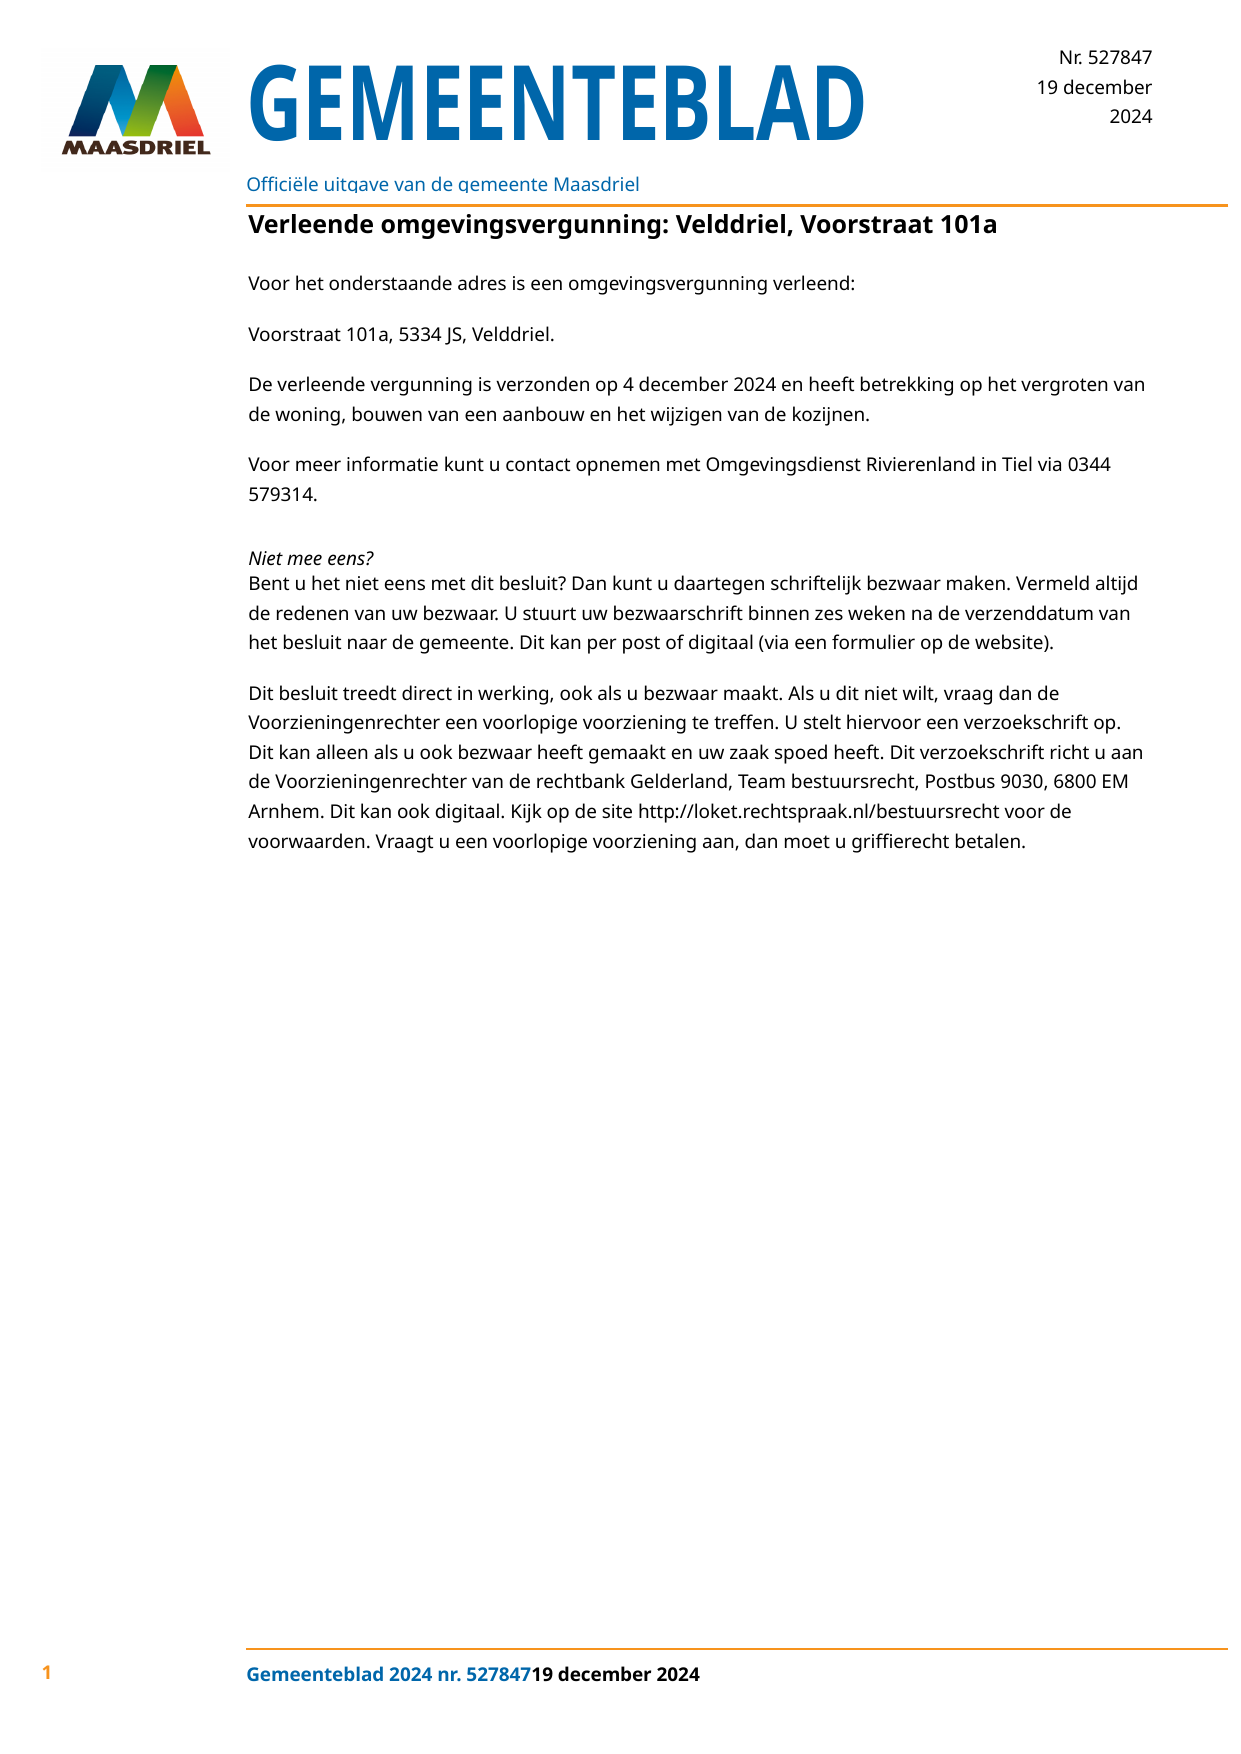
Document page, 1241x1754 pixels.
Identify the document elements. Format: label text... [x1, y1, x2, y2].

text Dit besluit treedt direct in werking, ook als u bezwaar maakt. Als u dit niet wilt, vraag dan de Voorzieningenrechter een voorlopige voorziening te treffen. U stelt hiervoor een verzoekschrift op. Dit kan alleen als u ook bezwaar heeft gemaakt en uw zaak spoed heeft. Dit verzoekschrift richt u aan de Voorzieningenrechter van de rechtbank Gelderland, Team bestuursrecht, Postbus 9030, 6800 EM Arnhem. Dit kan ook digitaal. Kijk op de site http://loket.rechtspraak.nl/bestuursrecht voor de voorwaarden. Vraagt u een voorlopige voorziening aan, dan moet u griffierecht betalen. [248, 680, 1152, 854]
text Voor het onderstaande adres is een omgevingsvergunning verleend: [248, 270, 1152, 296]
text Verleende omgevingsvergunning: Velddriel, Voorstraat 101a [248, 207, 1152, 241]
text Bent u het niet eens met dit besluit? Dan kunt u daartegen schriftelijk bezwaar maken. Vermeld altijd de redenen van uw bezwaar. U stuurt uw bezwaarschrift binnen zes weken na de verzenddatum van het besluit naar de gemeente. Dit kan per post of digitaal (via een formulier op de website). [248, 570, 1152, 655]
text Voor meer informatie kunt u contact opnemen met Omgevingsdienst Rivierenland in Tiel via 0344 579314. [248, 451, 1152, 506]
text Voorstraat 101a, 5334 JS, Velddriel. [248, 321, 1152, 346]
text De verleende vergunning is verzonden op 4 december 2024 en heeft betrekking op het vergroten van de woning, bouwen van een aanbouw en het wijzigen van de kozijnen. [248, 371, 1152, 426]
picture [41, 47, 231, 172]
text Niet mee eens? [248, 545, 1152, 570]
